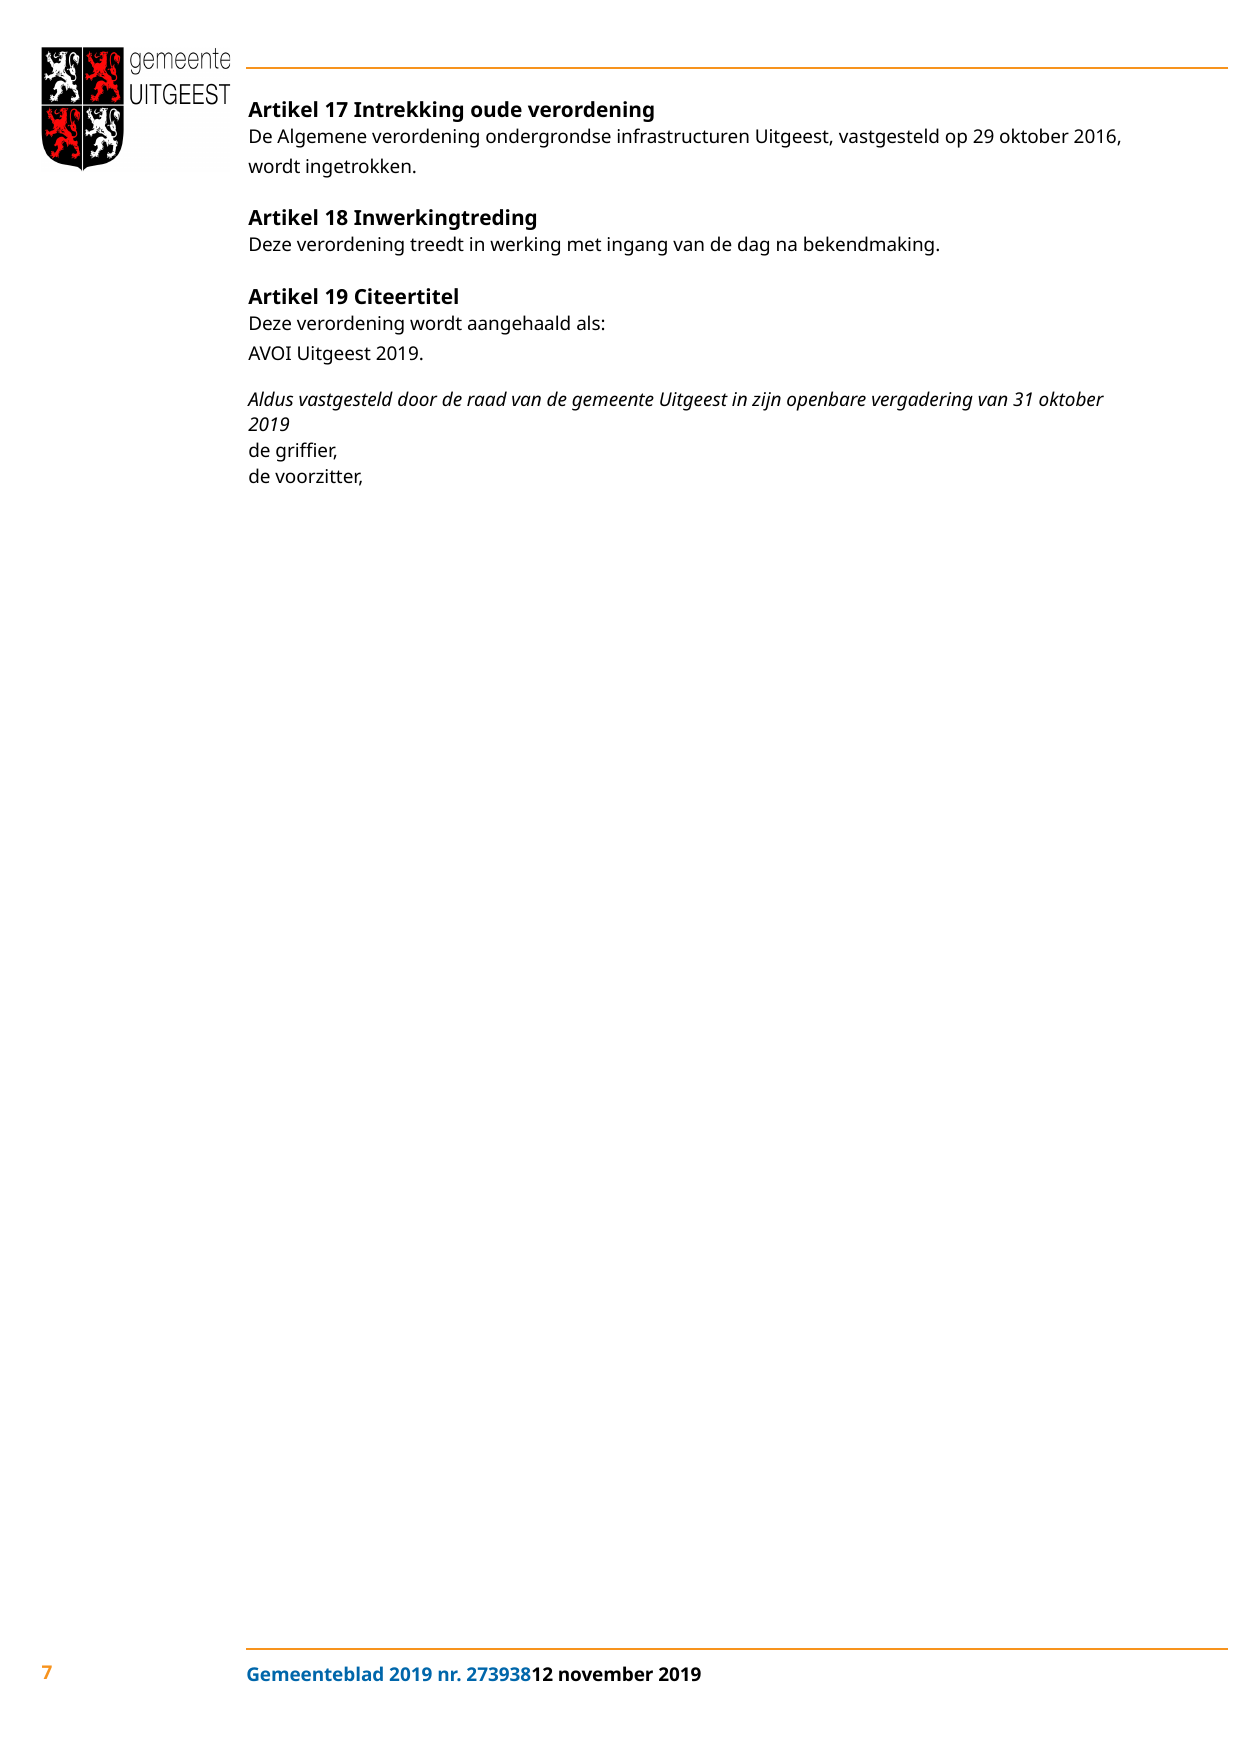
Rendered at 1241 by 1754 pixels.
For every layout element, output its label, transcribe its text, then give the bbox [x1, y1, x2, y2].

text Artikel 18 Inwerkingtreding [248, 203, 1152, 232]
picture [41, 47, 231, 172]
text Aldus vastgesteld door de raad van de gemeente Uitgeest in zijn openbare vergadering van 31 oktober 2019 [248, 386, 1152, 437]
text de voorzitter, [248, 463, 1152, 489]
text AVOI Uitgeest 2019. [248, 340, 1152, 366]
text Artikel 17 Intrekking oude verordening [248, 95, 1152, 123]
text Deze verordening wordt aangehaald als: [248, 311, 1152, 336]
text Deze verordening treedt in werking met ingang van de dag na bekendmaking. [248, 232, 1152, 257]
text Artikel 19 Citeertitel [248, 282, 1152, 311]
text De Algemene verordening ondergrondse infrastructuren Uitgeest, vastgesteld op 29 oktober 2016, wordt ingetrokken. [248, 123, 1152, 178]
text de griffier, [248, 437, 1152, 463]
